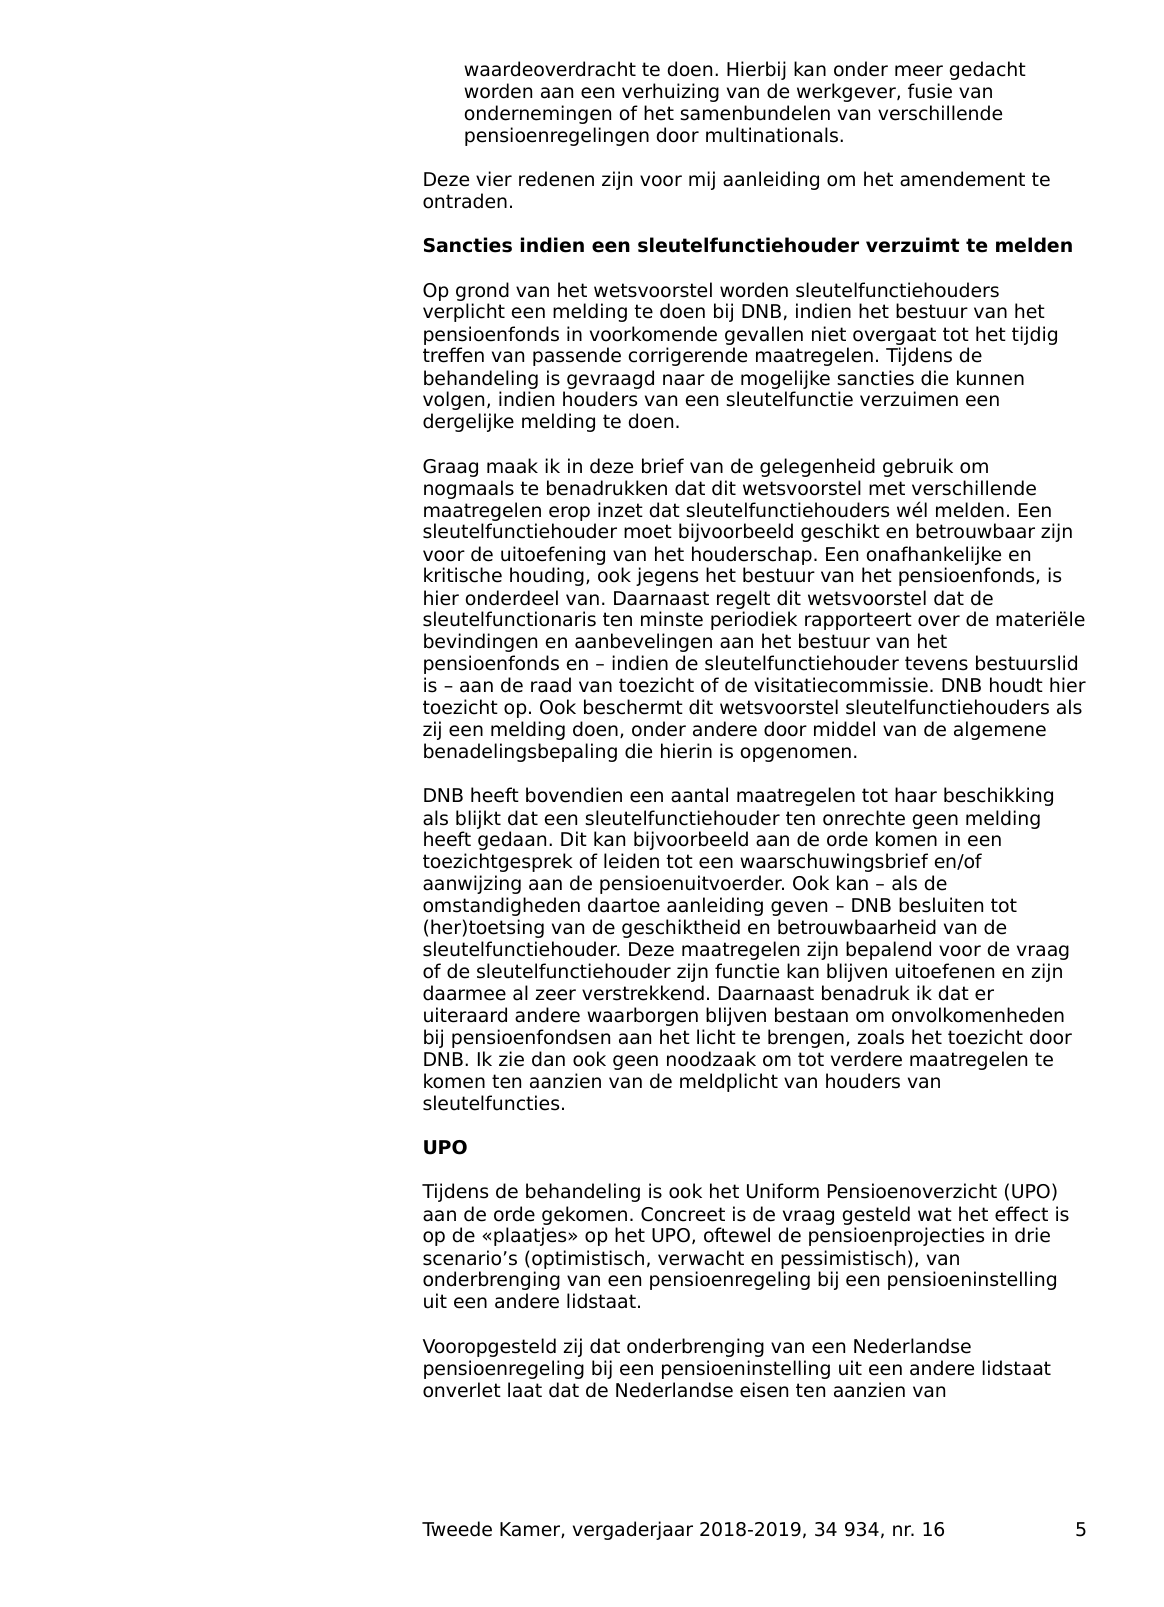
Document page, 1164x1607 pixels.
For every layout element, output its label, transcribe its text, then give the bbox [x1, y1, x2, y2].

text Op grond van het wetsvoorstel worden sleutelfunctiehouders verplicht een melding te doen bij DNB, indien het bestuur van het pensioenfonds in voorkomende gevallen niet overgaat tot het tijdig treffen van passende corrigerende maatregelen. Tijdens de behandeling is gevraagd naar de mogelijke sancties die kunnen volgen, indien houders van een sleutelfunctie verzuimen een dergelijke melding te doen. [422, 279, 1087, 433]
text Vooropgesteld zij dat onderbrenging van een Nederlandse pensioenregeling bij een pensioeninstelling uit een andere lidstaat onverlet laat dat de Nederlandse eisen ten aanzien van [422, 1336, 1087, 1401]
text DNB heeft bovendien een aantal maatregelen tot haar beschikking als blijkt dat een sleutelfunctiehouder ten onrechte geen melding heeft gedaan. Dit kan bijvoorbeeld aan de orde komen in een toezichtgesprek of leiden tot een waarschuwingsbrief en/of aanwijzing aan de pensioenuitvoerder. Ook kan – als de omstandigheden daartoe aanleiding geven – DNB besluiten tot (her)toetsing van de geschiktheid en betrouwbaarheid van de sleutelfunctiehouder. Deze maatregelen zijn bepalend voor de vraag of de sleutelfunctiehouder zijn functie kan blijven uitoefenen en zijn daarmee al zeer verstrekkend. Daarnaast benadruk ik dat er uiteraard andere waarborgen blijven bestaan om onvolkomenheden bij pensioenfondsen aan het licht te brengen, zoals het toezicht door DNB. Ik zie dan ook geen noodzaak om tot verdere maatregelen te komen ten aanzien van de meldplicht van houders van sleutelfuncties. [422, 785, 1087, 1115]
subtitle Sancties indien een sleutelfunctiehouder verzuimt te melden [422, 235, 1087, 257]
text Graag maak ik in deze brief van de gelegenheid gebruik om nogmaals te benadrukken dat dit wetsvoorstel met verschillende maatregelen erop inzet dat sleutelfunctiehouders wél melden. Een sleutelfunctiehouder moet bijvoorbeeld geschikt en betrouwbaar zijn voor de uitoefening van het houderschap. Een onafhankelijke en kritische houding, ook jegens het bestuur van het pensioenfonds, is hier onderdeel van. Daarnaast regelt dit wetsvoorstel dat de sleutelfunctionaris ten minste periodiek rapporteert over de materiële bevindingen en aanbevelingen aan het bestuur van het pensioenfonds en – indien de sleutelfunctiehouder tevens bestuurslid is – aan de raad van toezicht of de visitatiecommissie. DNB houdt hier toezicht op. Ook beschermt dit wetsvoorstel sleutelfunctiehouders als zij een melding doen, onder andere door middel van de algemene benadelingsbepaling die hierin is opgenomen. [422, 456, 1087, 763]
subtitle UPO [422, 1137, 1087, 1159]
text Deze vier redenen zijn voor mij aanleiding om het amendement te ontraden. [422, 169, 1087, 213]
text waardeoverdracht te doen. Hierbij kan onder meer gedacht worden aan een verhuizing van de werkgever, fusie van ondernemingen of het samenbundelen van verschillende pensioenregelingen door multinationals. [422, 59, 1087, 147]
text Tijdens de behandeling is ook het Uniform Pensioenoverzicht (UPO) aan de orde gekomen. Concreet is de vraag gesteld wat het effect is op de «plaatjes» op het UPO, oftewel de pensioenprojecties in drie scenario’s (optimistisch, verwacht en pessimistisch), van onderbrenging van een pensioenregeling bij een pensioeninstelling uit een andere lidstaat. [422, 1181, 1087, 1313]
